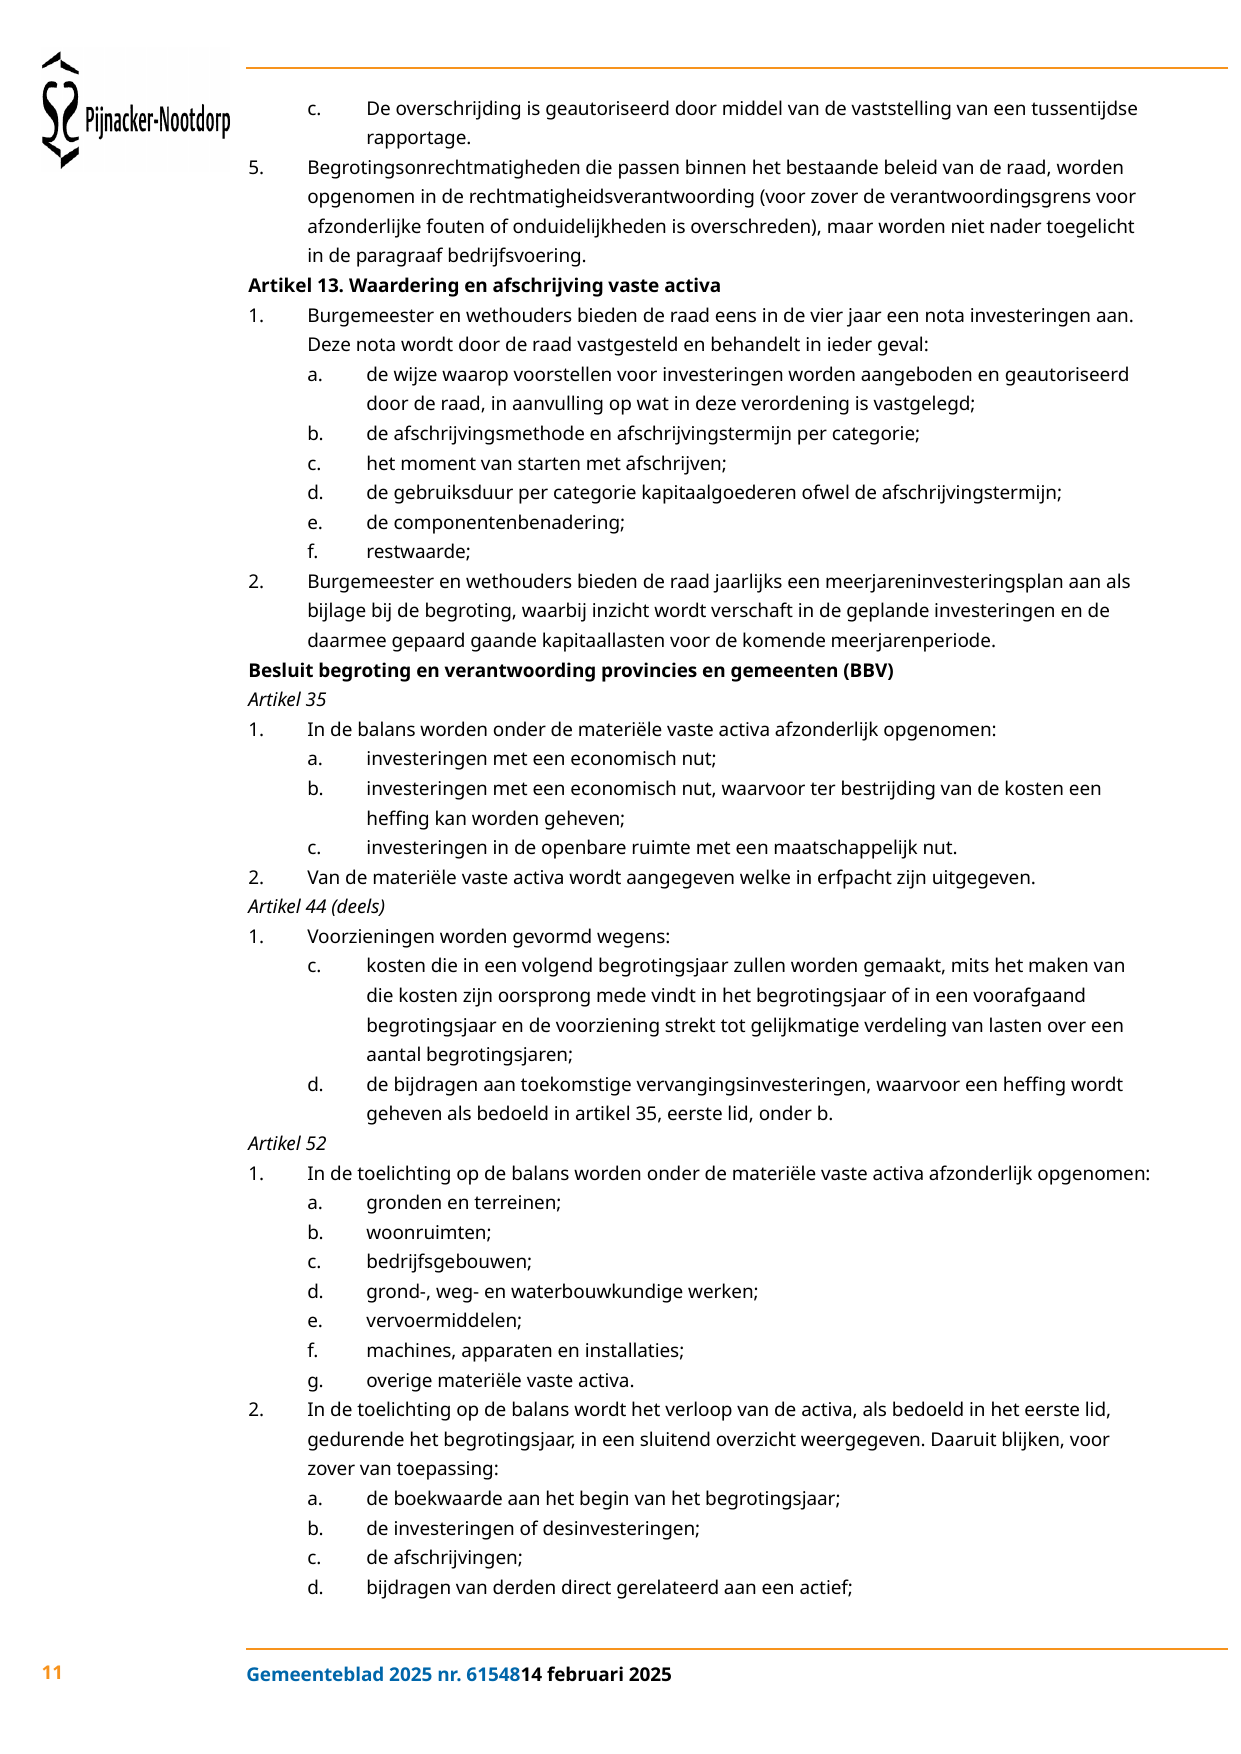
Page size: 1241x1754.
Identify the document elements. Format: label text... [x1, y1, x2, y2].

list de bijdragen aan toekomstige vervangingsinvesteringen, waarvoor een heffing wordt geheven als bedoeld in artikel 35, eerste lid, onder b. [307, 1071, 1152, 1126]
text Artikel 44 (deels) [248, 893, 1152, 919]
text Artikel 13. Waardering en afschrijving vaste activa [248, 272, 1152, 298]
list bedrijfsgebouwen; [307, 1248, 1152, 1274]
list machines, apparaten en installaties; [307, 1337, 1152, 1363]
list restwaarde; [307, 538, 1152, 564]
list de afschrijvingen; [307, 1544, 1152, 1570]
list woonruimten; [307, 1219, 1152, 1245]
list investeringen met een economisch nut; [307, 746, 1152, 771]
list de afschrijvingsmethode en afschrijvingstermijn per categorie; [307, 420, 1152, 446]
list de wijze waarop voorstellen voor investeringen worden aangeboden en geautoriseerd door de raad, in aanvulling op wat in deze verordening is vastgelegd; [307, 361, 1152, 416]
list investeringen met een economisch nut, waarvoor ter bestrijding van de kosten een heffing kan worden geheven; [307, 775, 1152, 831]
list vervoermiddelen; [307, 1308, 1152, 1333]
list de boekwaarde aan het begin van het begrotingsjaar; [307, 1485, 1152, 1511]
list gronden en terreinen; [307, 1189, 1152, 1215]
text Artikel 52 [248, 1130, 1152, 1156]
list het moment van starten met afschrijven; [307, 450, 1152, 476]
list In de balans worden onder de materiële vaste activa afzonderlijk opgenomen: [248, 716, 1152, 742]
list Burgemeester en wethouders bieden de raad eens in de vier jaar een nota investeringen aan. Deze nota wordt door de raad vastgesteld en behandelt in ieder geval: [248, 302, 1152, 357]
list bijdragen van derden direct gerelateerd aan een actief; [307, 1574, 1152, 1600]
list Voorzieningen worden gevormd wegens: [248, 923, 1152, 949]
list De overschrijding is geautoriseerd door middel van de vaststelling van een tussentijdse rapportage. [307, 95, 1152, 150]
list In de toelichting op de balans worden onder de materiële vaste activa afzonderlijk opgenomen: [248, 1160, 1152, 1186]
text Besluit begroting en verantwoording provincies en gemeenten (BBV) [248, 657, 1152, 683]
list de gebruiksduur per categorie kapitaalgoederen ofwel de afschrijvingstermijn; [307, 479, 1152, 505]
list de investeringen of desinvesteringen; [307, 1515, 1152, 1541]
list de componentenbenadering; [307, 509, 1152, 535]
list Van de materiële vaste activa wordt aangegeven welke in erfpacht zijn uitgegeven. [248, 864, 1152, 890]
list overige materiële vaste activa. [307, 1367, 1152, 1393]
list Burgemeester en wethouders bieden de raad jaarlijks een meerjareninvesteringsplan aan als bijlage bij de begroting, waarbij inzicht wordt verschaft in de geplande investeringen en de daarmee gepaard gaande kapitaallasten voor de komende meerjarenperiode. [248, 568, 1152, 653]
list investeringen in de openbare ruimte met een maatschappelijk nut. [307, 834, 1152, 860]
list In de toelichting op de balans wordt het verloop van de activa, als bedoeld in het eerste lid, gedurende het begrotingsjaar, in een sluitend overzicht weergegeven. Daaruit blijken, voor zover van toepassing: [248, 1396, 1152, 1481]
list grond-, weg- en waterbouwkundige werken; [307, 1278, 1152, 1304]
picture [41, 47, 231, 172]
text Artikel 35 [248, 686, 1152, 712]
list Begrotingsonrechtmatigheden die passen binnen het bestaande beleid van de raad, worden opgenomen in de rechtmatigheidsverantwoording (voor zover de verantwoordingsgrens voor afzonderlijke fouten of onduidelijkheden is overschreden), maar worden niet nader toegelicht in de paragraaf bedrijfsvoering. [248, 154, 1152, 268]
list kosten die in een volgend begrotingsjaar zullen worden gemaakt, mits het maken van die kosten zijn oorsprong mede vindt in het begrotingsjaar of in een voorafgaand begrotingsjaar en de voorziening strekt tot gelijkmatige verdeling van lasten over een aantal begrotingsjaren; [307, 953, 1152, 1067]
